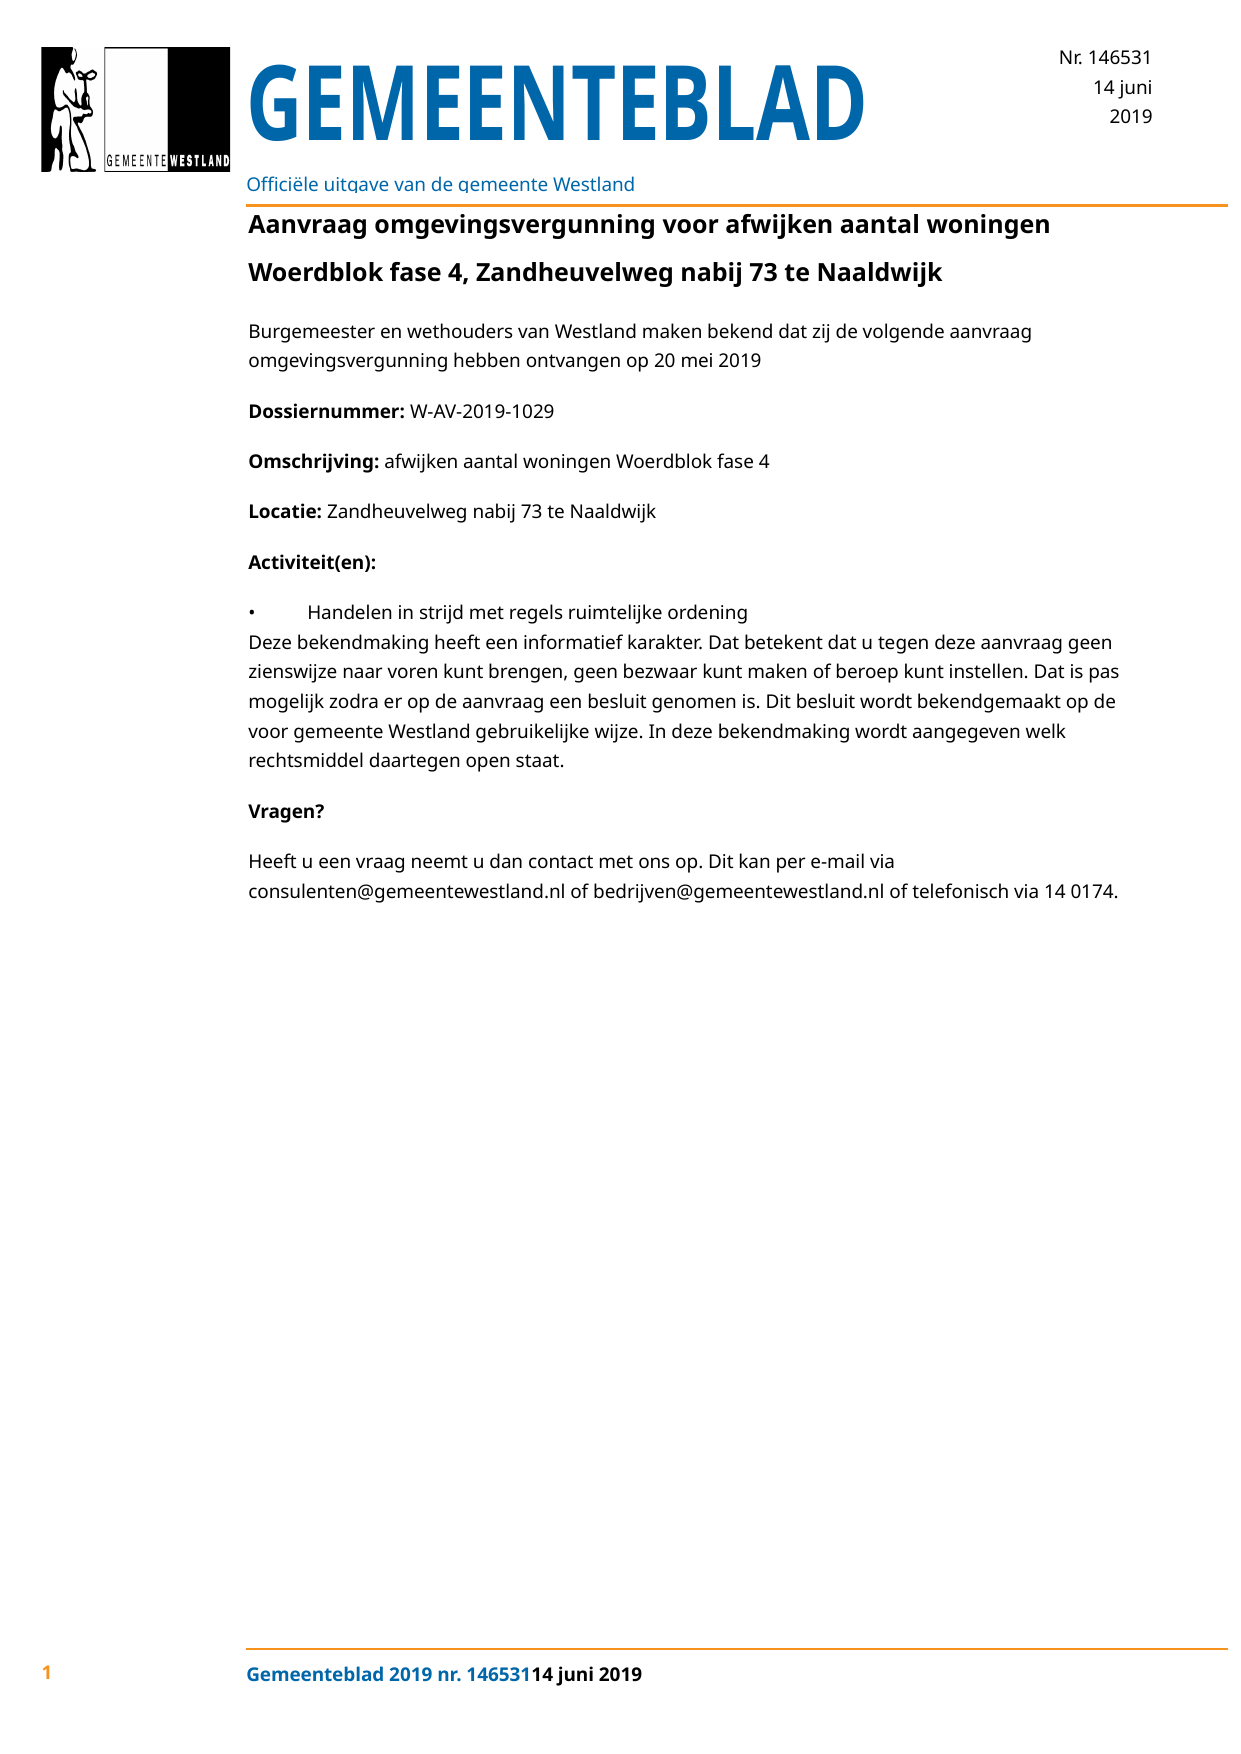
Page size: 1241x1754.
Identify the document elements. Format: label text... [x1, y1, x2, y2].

text Locatie: Zandheuvelweg nabij 73 te Naaldwijk [248, 499, 1152, 524]
text Heeft u een vraag neemt u dan contact met ons op. Dit kan per e-mail via consulenten@gemeentewestland.nl of bedrijven@gemeentewestland.nl of telefonisch via 14 0174. [248, 848, 1152, 904]
picture [41, 47, 231, 172]
text Burgemeester en wethouders van Westland maken bekend dat zij de volgende aanvraag omgevingsvergunning hebben ontvangen op 20 mei 2019 [248, 318, 1152, 373]
text Dossiernummer: W-AV-2019-1029 [248, 398, 1152, 424]
text Deze bekendmaking heeft een informatief karakter. Dat betekent dat u tegen deze aanvraag geen zienswijze naar voren kunt brengen, geen bezwaar kunt maken of beroep kunt instellen. Dat is pas mogelijk zodra er op de aanvraag een besluit genomen is. Dit besluit wordt bekendgemaakt op de voor gemeente Westland gebruikelijke wijze. In deze bekendmaking wordt aangegeven welk rechtsmiddel daartegen open staat. [248, 629, 1152, 773]
text Aanvraag omgevingsvergunning voor afwijken aantal woningen Woerdblok fase 4, Zandheuvelweg nabij 73 te Naaldwijk [248, 207, 1152, 288]
list Handelen in strijd met regels ruimtelijke ordening [248, 599, 1152, 625]
text Omschrijving: afwijken aantal woningen Woerdblok fase 4 [248, 448, 1152, 474]
text Activiteit(en): [248, 549, 1152, 575]
text Vragen? [248, 798, 1152, 824]
